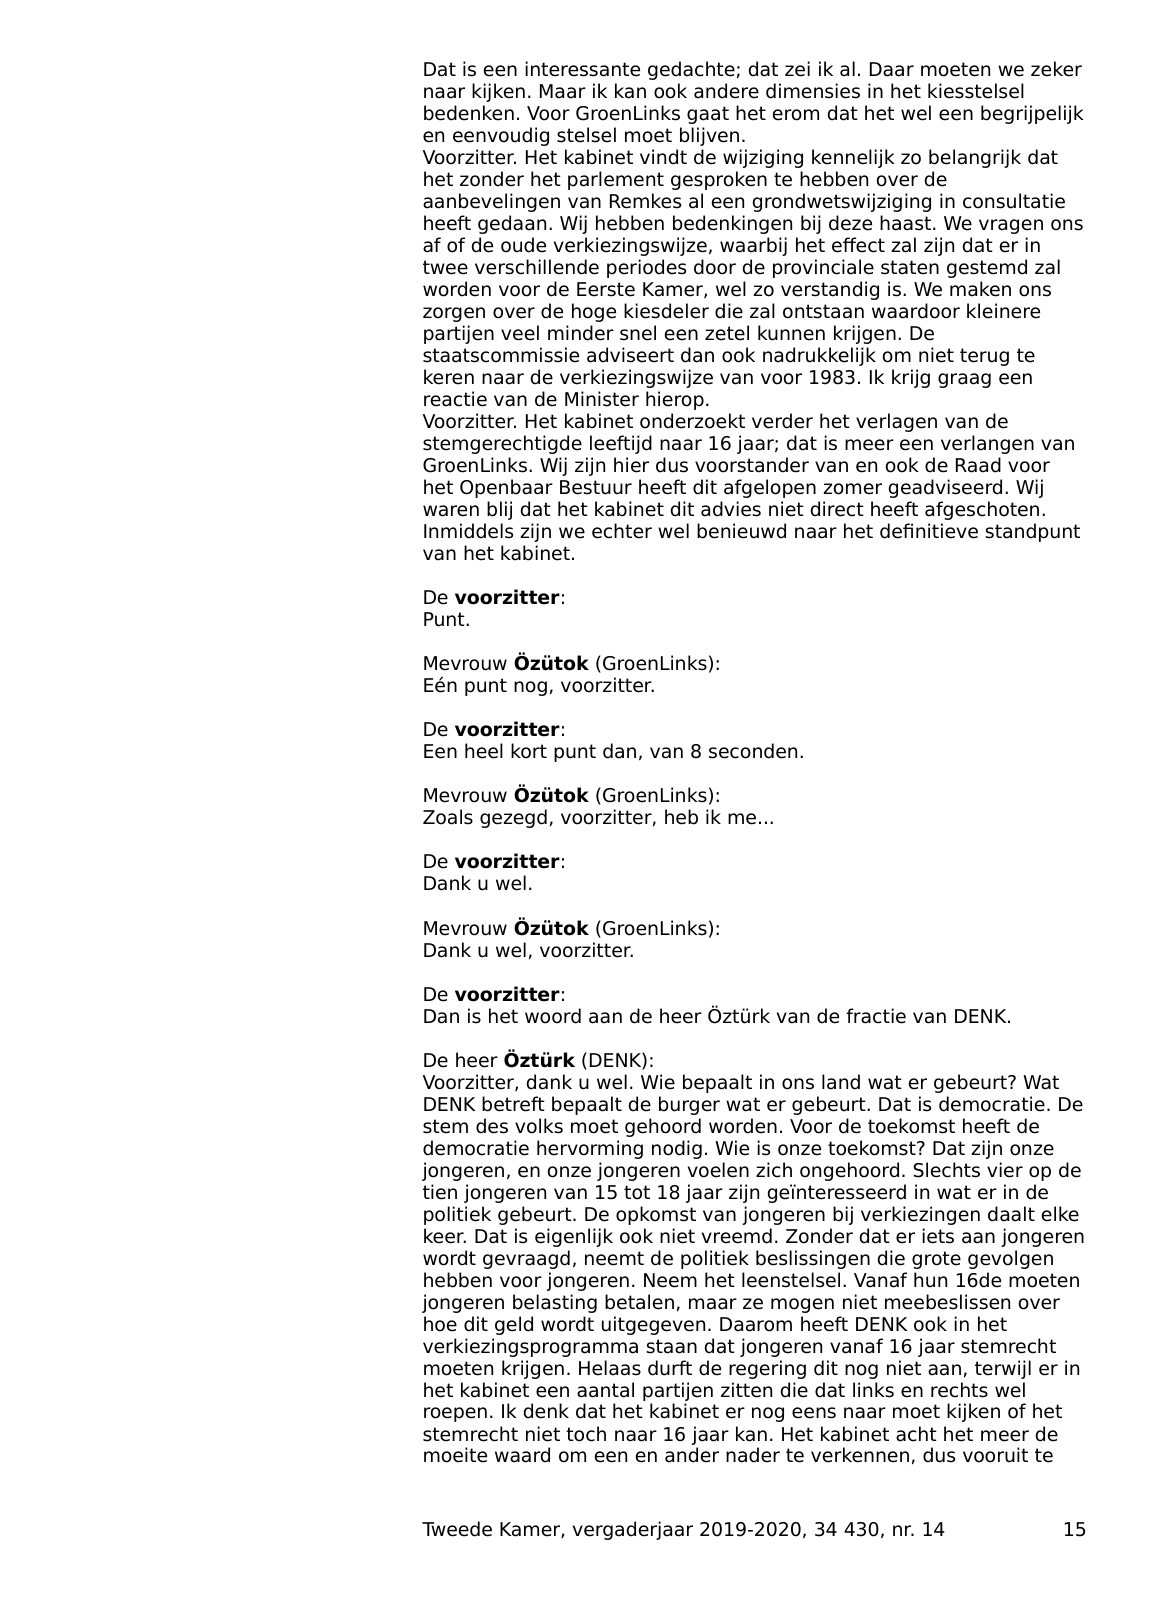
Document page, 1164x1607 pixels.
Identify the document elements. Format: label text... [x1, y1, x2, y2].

text Een heel kort punt dan, van 8 seconden. [422, 741, 1087, 763]
text De voorzitter: [422, 719, 1087, 741]
text Eén punt nog, voorzitter. [422, 675, 1087, 697]
text Voorzitter. Het kabinet vindt de wijziging kennelijk zo belangrijk dat het zonder het parlement gesproken te hebben over de aanbevelingen van Remkes al een grondwetswijziging in consultatie heeft gedaan. Wij hebben bedenkingen bij deze haast. We vragen ons af of de oude verkiezingswijze, waarbij het effect zal zijn dat er in twee verschillende periodes door de provinciale staten gestemd zal worden voor de Eerste Kamer, wel zo verstandig is. We maken ons zorgen over de hoge kiesdeler die zal ontstaan waardoor kleinere partijen veel minder snel een zetel kunnen krijgen. De staatscommissie adviseert dan ook nadrukkelijk om niet terug te keren naar de verkiezingswijze van voor 1983. Ik krijg graag een reactie van de Minister hierop. [422, 147, 1087, 411]
text De voorzitter: [422, 587, 1087, 609]
text Dat is een interessante gedachte; dat zei ik al. Daar moeten we zeker naar kijken. Maar ik kan ook andere dimensies in het kiesstelsel bedenken. Voor GroenLinks gaat het erom dat het wel een begrijpelijk en eenvoudig stelsel moet blijven. [422, 59, 1087, 147]
text Mevrouw Özütok (GroenLinks): [422, 785, 1087, 807]
text De voorzitter: [422, 984, 1087, 1006]
text De voorzitter: [422, 851, 1087, 873]
text Punt. [422, 609, 1087, 631]
text Voorzitter. Het kabinet onderzoekt verder het verlagen van de stemgerechtigde leeftijd naar 16 jaar; dat is meer een verlangen van GroenLinks. Wij zijn hier dus voorstander van en ook de Raad voor het Openbaar Bestuur heeft dit afgelopen zomer geadviseerd. Wij waren blij dat het kabinet dit advies niet direct heeft afgeschoten. Inmiddels zijn we echter wel benieuwd naar het definitieve standpunt van het kabinet. [422, 411, 1087, 564]
text Dank u wel. [422, 873, 1087, 895]
text Dan is het woord aan de heer Öztürk van de fractie van DENK. [422, 1006, 1087, 1028]
text Voorzitter, dank u wel. Wie bepaalt in ons land wat er gebeurt? Wat DENK betreft bepaalt de burger wat er gebeurt. Dat is democratie. De stem des volks moet gehoord worden. Voor de toekomst heeft de democratie hervorming nodig. Wie is onze toekomst? Dat zijn onze jongeren, en onze jongeren voelen zich ongehoord. Slechts vier op de tien jongeren van 15 tot 18 jaar zijn geïnteresseerd in wat er in de politiek gebeurt. De opkomst van jongeren bij verkiezingen daalt elke keer. Dat is eigenlijk ook niet vreemd. Zonder dat er iets aan jongeren wordt gevraagd, neemt de politiek beslissingen die grote gevolgen hebben voor jongeren. Neem het leenstelsel. Vanaf hun 16de moeten jongeren belasting betalen, maar ze mogen niet meebeslissen over hoe dit geld wordt uitgegeven. Daarom heeft DENK ook in het verkiezingsprogramma staan dat jongeren vanaf 16 jaar stemrecht moeten krijgen. Helaas durft de regering dit nog niet aan, terwijl er in het kabinet een aantal partijen zitten die dat links en rechts wel roepen. Ik denk dat het kabinet er nog eens naar moet kijken of het stemrecht niet toch naar 16 jaar kan. Het kabinet acht het meer de moeite waard om een en ander nader te verkennen, dus vooruit te [422, 1072, 1087, 1467]
text De heer Öztürk (DENK): [422, 1050, 1087, 1072]
text Zoals gezegd, voorzitter, heb ik me... [422, 807, 1087, 829]
text Mevrouw Özütok (GroenLinks): [422, 653, 1087, 675]
text Mevrouw Özütok (GroenLinks): [422, 917, 1087, 939]
text Dank u wel, voorzitter. [422, 939, 1087, 961]
